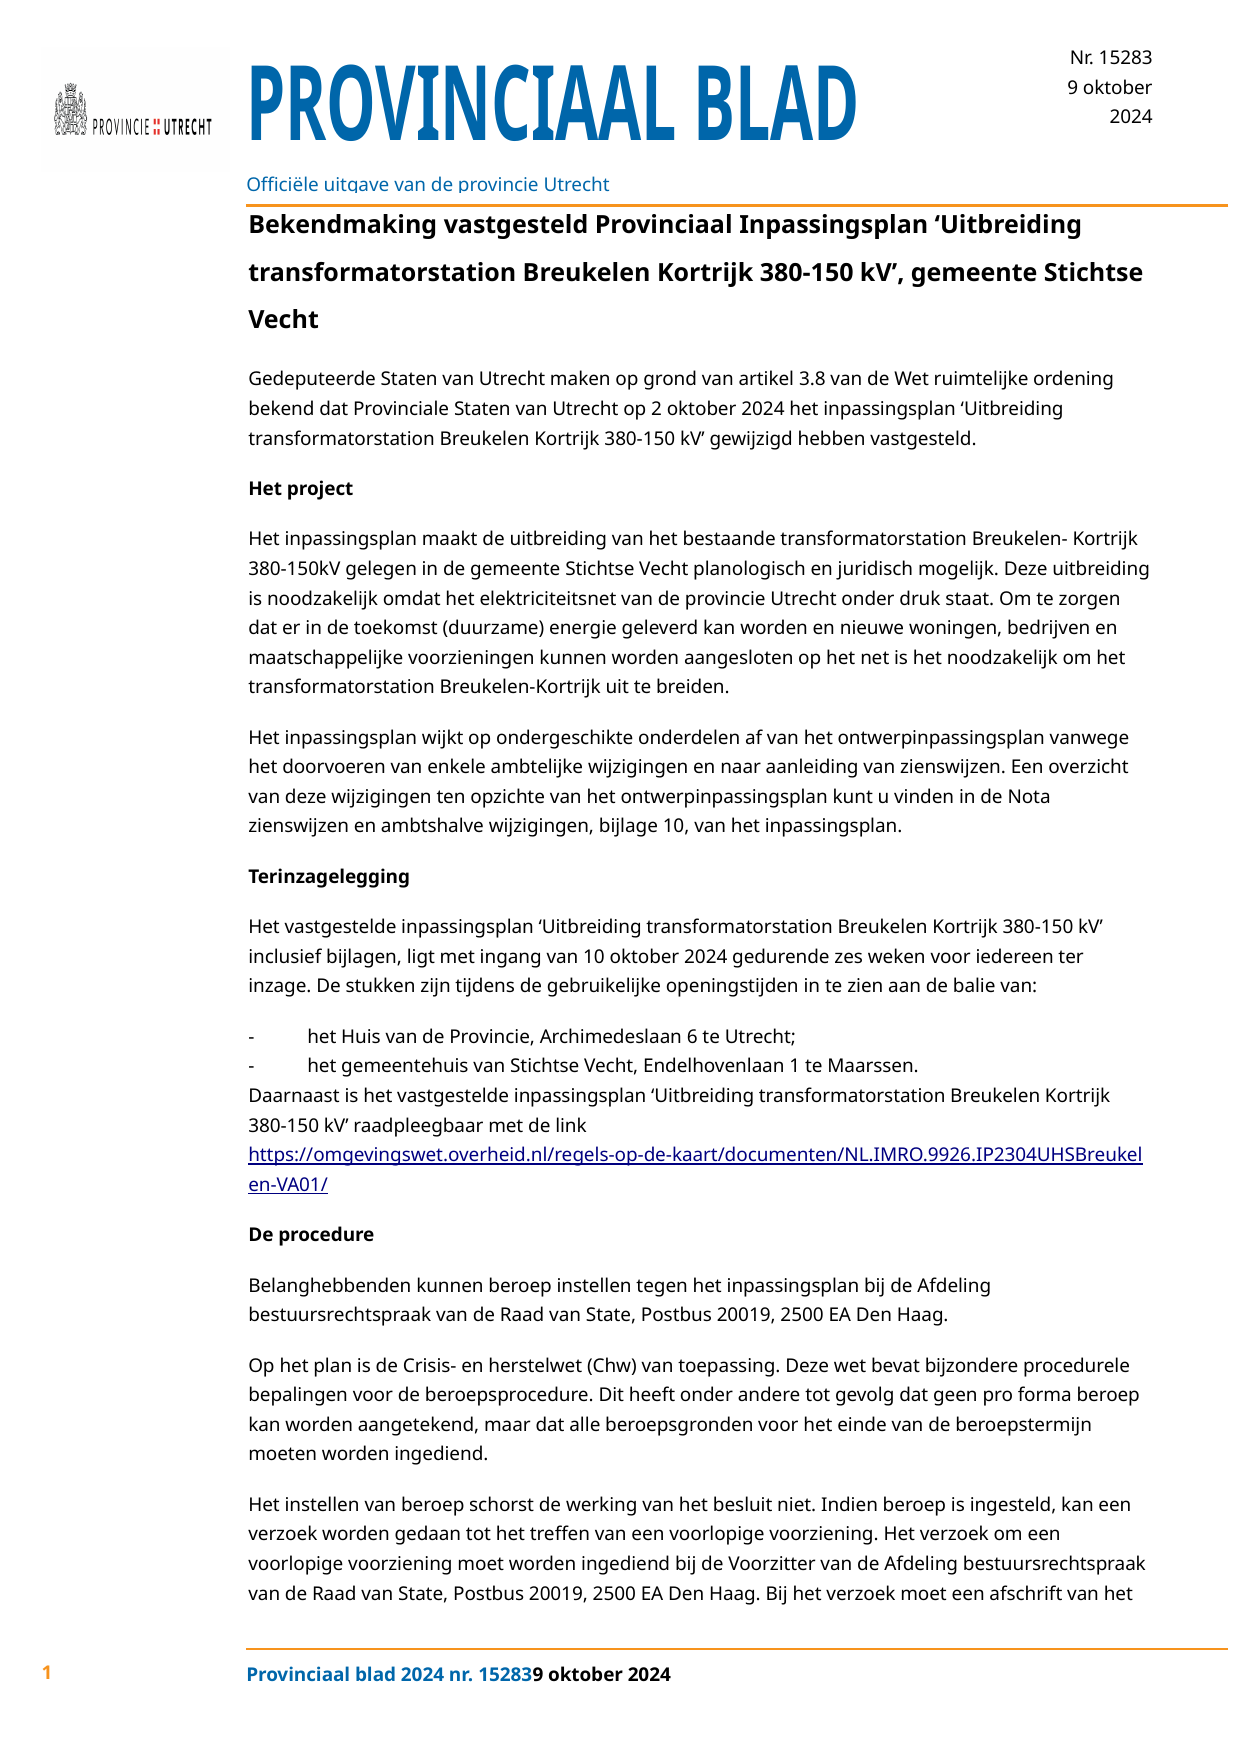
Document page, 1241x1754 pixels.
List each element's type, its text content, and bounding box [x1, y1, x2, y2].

text Het vastgestelde inpassingsplan ‘Uitbreiding transformatorstation Breukelen Kortrijk 380-150 kV’ inclusief bijlagen, ligt met ingang van 10 oktober 2024 gedurende zes weken voor iedereen ter inzage. De stukken zijn tijdens de gebruikelijke openingstijden in te zien aan de balie van: [248, 913, 1152, 998]
list het Huis van de Provincie, Archimedeslaan 6 te Utrecht; [248, 1023, 1152, 1049]
text Gedeputeerde Staten van Utrecht maken op grond van artikel 3.8 van de Wet ruimtelijke ordening bekend dat Provinciale Staten van Utrecht op 2 oktober 2024 het inpassingsplan ‘Uitbreiding transformatorstation Breukelen Kortrijk 380-150 kV’ gewijzigd hebben vastgesteld. [248, 366, 1152, 450]
text Op het plan is de Crisis- en herstelwet (Chw) van toepassing. Deze wet bevat bijzondere procedurele bepalingen voor de beroepsprocedure. Dit heeft onder andere tot gevolg dat geen pro forma beroep kan worden aangetekend, maar dat alle beroepsgronden voor het einde van de beroepstermijn moeten worden ingediend. [248, 1352, 1152, 1466]
text Het inpassingsplan wijkt op ondergeschikte onderdelen af van het ontwerpinpassingsplan vanwege het doorvoeren van enkele ambtelijke wijzigingen en naar aanleiding van zienswijzen. Een overzicht van deze wijzigingen ten opzichte van het ontwerpinpassingsplan kunt u vinden in de Nota zienswijzen en ambtshalve wijzigingen, bijlage 10, van het inpassingsplan. [248, 724, 1152, 838]
text Belanghebbenden kunnen beroep instellen tegen het inpassingsplan bij de Afdeling bestuursrechtspraak van de Raad van State, Postbus 20019, 2500 EA Den Haag. [248, 1272, 1152, 1327]
text Het project [248, 475, 1152, 501]
picture [41, 47, 231, 172]
text Daarnaast is het vastgestelde inpassingsplan ‘Uitbreiding transformatorstation Breukelen Kortrijk 380-150 kV’ raadpleegbaar met de link https://omgevingswet.overheid.nl/regels-op-de-kaart/documenten/NL.IMRO.9926.IP2304UHSBreukelen-VA01/ [248, 1082, 1152, 1197]
list het gemeentehuis van Stichtse Vecht, Endelhovenlaan 1 te Maarssen. [248, 1053, 1152, 1078]
text De procedure [248, 1221, 1152, 1247]
text Terinzagelegging [248, 863, 1152, 889]
text Het instellen van beroep schorst de werking van het besluit niet. Indien beroep is ingesteld, kan een verzoek worden gedaan tot het treffen van een voorlopige voorziening. Het verzoek om een voorlopige voorziening moet worden ingediend bij de Voorzitter van de Afdeling bestuursrechtspraak van de Raad van State, Postbus 20019, 2500 EA Den Haag. Bij het verzoek moet een afschrift van het [248, 1491, 1152, 1605]
text Bekendmaking vastgesteld Provinciaal Inpassingsplan ‘Uitbreiding transformatorstation Breukelen Kortrijk 380-150 kV’, gemeente Stichtse Vecht [248, 207, 1152, 336]
text Het inpassingsplan maakt de uitbreiding van het bestaande transformatorstation Breukelen- Kortrijk 380-150kV gelegen in de gemeente Stichtse Vecht planologisch en juridisch mogelijk. Deze uitbreiding is noodzakelijk omdat het elektriciteitsnet van de provincie Utrecht onder druk staat. Om te zorgen dat er in de toekomst (duurzame) energie geleverd kan worden en nieuwe woningen, bedrijven en maatschappelijke voorzieningen kunnen worden aangesloten op het net is het noodzakelijk om het transformatorstation Breukelen-Kortrijk uit te breiden. [248, 526, 1152, 699]
